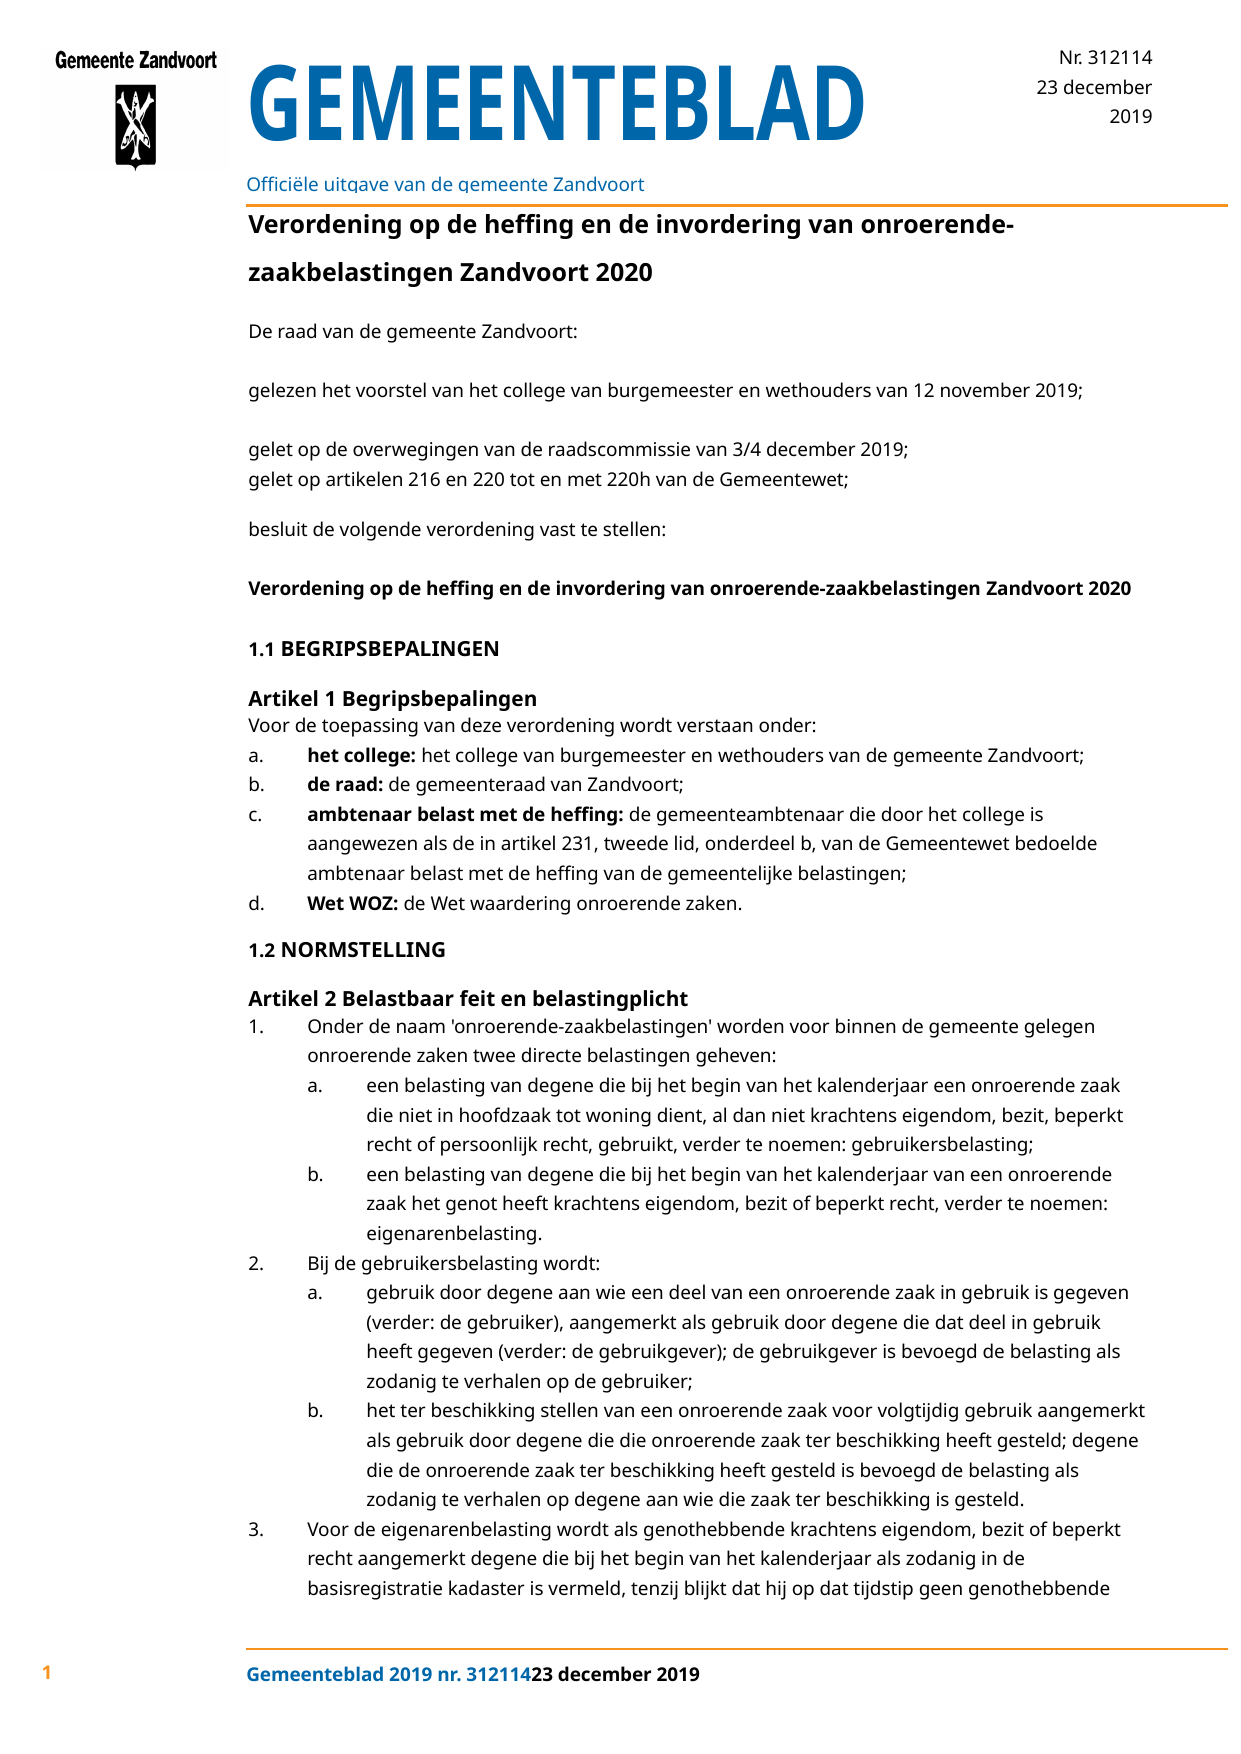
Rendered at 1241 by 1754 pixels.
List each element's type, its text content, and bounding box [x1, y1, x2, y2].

list het ter beschikking stellen van een onroerende zaak voor volgtijdig gebruik aangemerkt als gebruik door degene die die onroerende zaak ter beschikking heeft gesteld; degene die de onroerende zaak ter beschikking heeft gesteld is bevoegd de belasting als zodanig te verhalen op degene aan wie die zaak ter beschikking is gesteld. [307, 1398, 1152, 1512]
text Voor de toepassing van deze verordening wordt verstaan onder: [248, 712, 1152, 738]
text gelet op artikelen 216 en 220 tot en met 220h van de Gemeentewet; [248, 466, 1152, 492]
list ambtenaar belast met de heffing: de gemeenteambtenaar die door het college is aangewezen als de in artikel 231, tweede lid, onderdeel b, van de Gemeentewet bedoelde ambtenaar belast met de heffing van de gemeentelijke belastingen; [248, 801, 1152, 886]
list Bij de gebruikersbelasting wordt: [248, 1250, 1152, 1275]
text 1.1 BEGRIPSBEPALINGEN [248, 634, 1152, 663]
list het college: het college van burgemeester en wethouders van de gemeente Zandvoort; [248, 742, 1152, 767]
list een belasting van degene die bij het begin van het kalenderjaar van een onroerende zaak het genot heeft krachtens eigendom, bezit of beperkt recht, verder te noemen: eigenarenbelasting. [307, 1161, 1152, 1246]
text Verordening op de heffing en de invordering van onroerende-zaakbelastingen Zandvoort 2020 [248, 575, 1152, 601]
list Wet WOZ: de Wet waardering onroerende zaken. [248, 890, 1152, 915]
list gebruik door degene aan wie een deel van een onroerende zaak in gebruik is gegeven (verder: de gebruiker), aangemerkt als gebruik door degene die dat deel in gebruik heeft gegeven (verder: de gebruikgever); de gebruikgever is bevoegd de belasting als zodanig te verhalen op de gebruiker; [307, 1279, 1152, 1394]
text Verordening op de heffing en de invordering van onroerende-zaakbelastingen Zandvoort 2020 [248, 207, 1152, 288]
list Voor de eigenarenbelasting wordt als genothebbende krachtens eigendom, bezit of beperkt recht aangemerkt degene die bij het begin van het kalenderjaar als zodanig in de basisregistratie kadaster is vermeld, tenzij blijkt dat hij op dat tijdstip geen genothebbende [248, 1516, 1152, 1601]
text Artikel 2 Belastbaar feit en belastingplicht [248, 984, 1152, 1013]
text gelezen het voorstel van het college van burgemeester en wethouders van 12 november 2019; [248, 377, 1152, 403]
list een belasting van degene die bij het begin van het kalenderjaar een onroerende zaak die niet in hoofdzaak tot woning dient, al dan niet krachtens eigendom, bezit, beperkt recht of persoonlijk recht, gebruikt, verder te noemen: gebruikersbelasting; [307, 1072, 1152, 1157]
text De raad van de gemeente Zandvoort: [248, 318, 1152, 344]
text gelet op de overwegingen van de raadscommissie van 3/4 december 2019; [248, 436, 1152, 462]
list de raad: de gemeenteraad van Zandvoort; [248, 771, 1152, 797]
picture [41, 47, 231, 172]
text besluit de volgende verordening vast te stellen: [248, 516, 1152, 542]
text Artikel 1 Begripsbepalingen [248, 684, 1152, 712]
list Onder de naam 'onroerende-zaakbelastingen' worden voor binnen de gemeente gelegen onroerende zaken twee directe belastingen geheven: [248, 1013, 1152, 1068]
text 1.2 NORMSTELLING [248, 935, 1152, 964]
